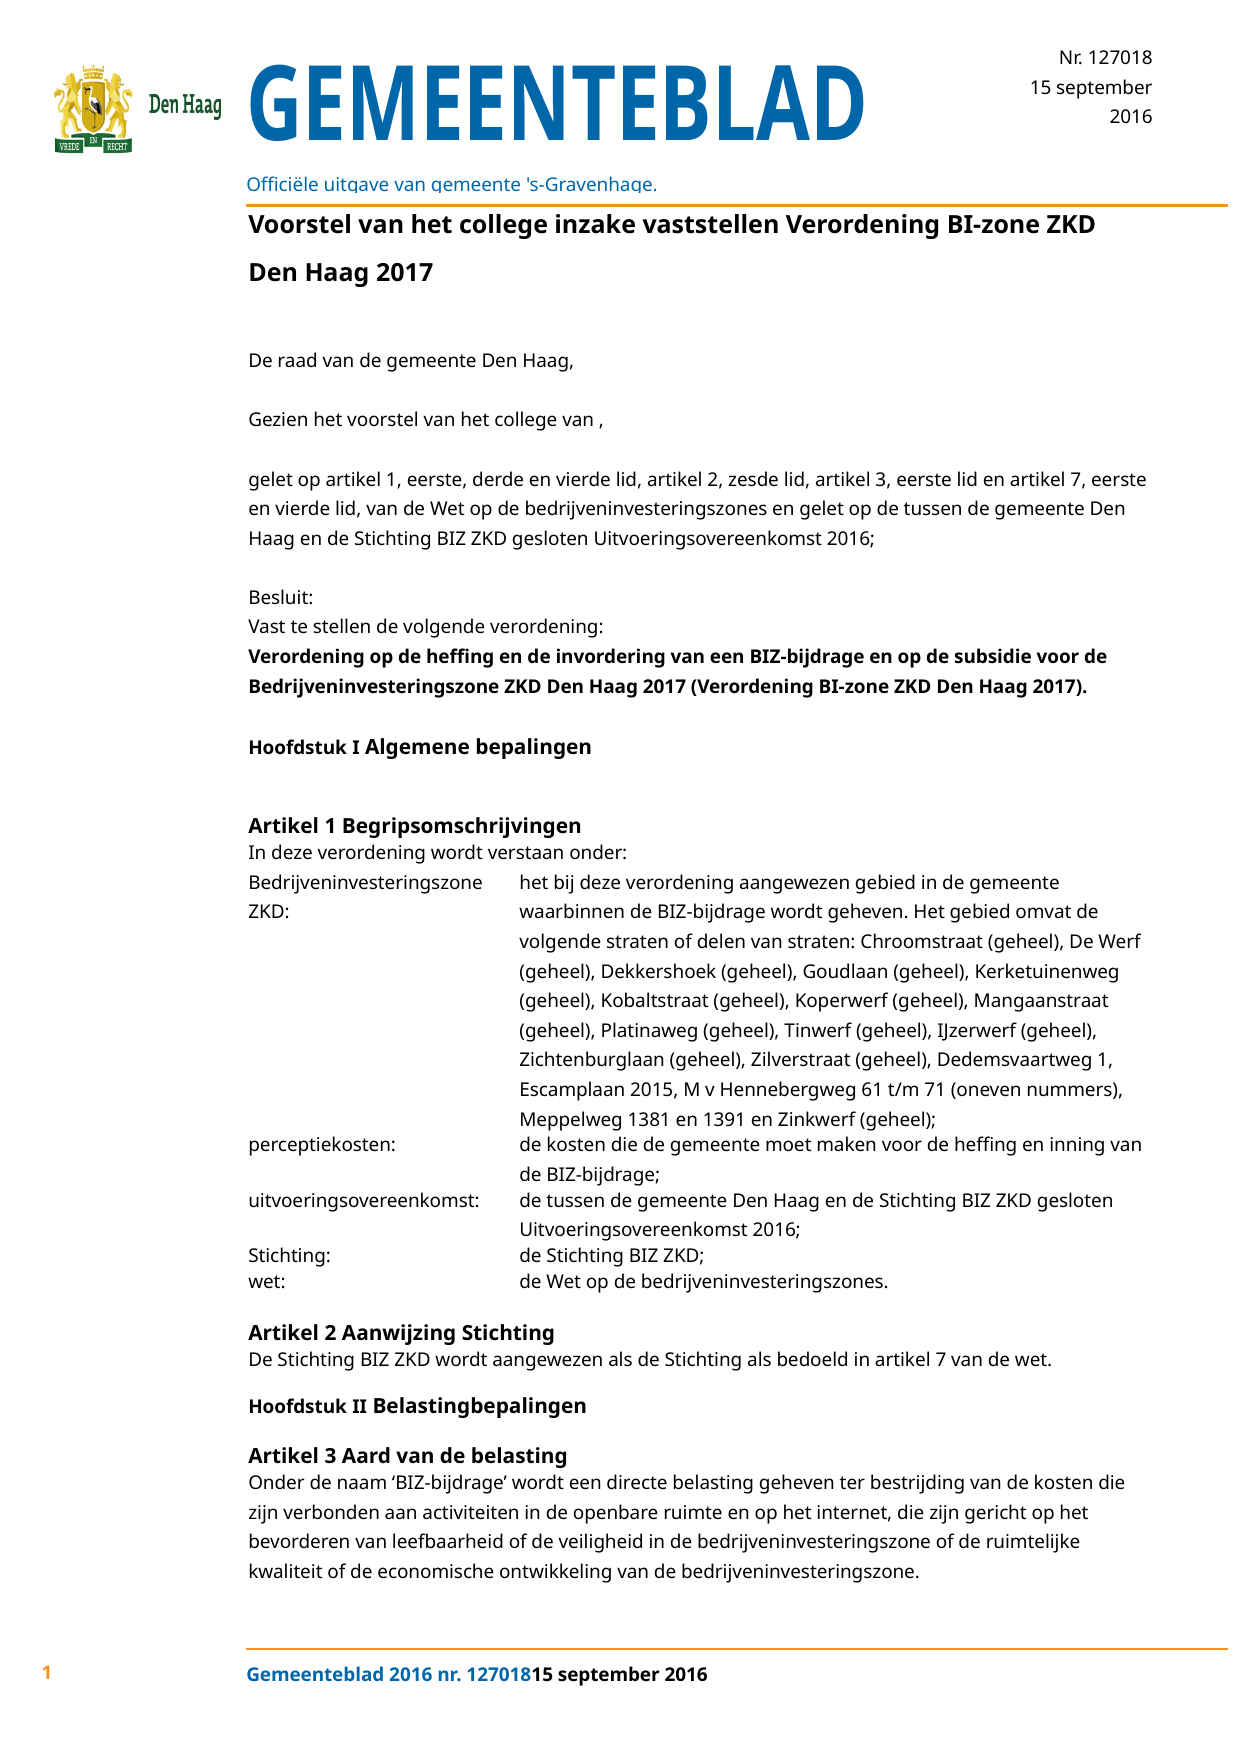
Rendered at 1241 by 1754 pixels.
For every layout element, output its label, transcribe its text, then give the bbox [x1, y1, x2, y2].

table_header Bedrijveninvesteringszone ZKD: [248, 869, 519, 1131]
text Hoofdstuk II Belastingbepalingen [248, 1392, 1152, 1420]
text De raad van de gemeente Den Haag, [248, 347, 1152, 373]
text De Stichting BIZ ZKD wordt aangewezen als de Stichting als bedoeld in artikel 7 van de wet. [248, 1346, 1152, 1372]
table_cell wet: [248, 1268, 519, 1293]
text In deze verordening wordt verstaan onder: [248, 839, 1152, 865]
text Hoofdstuk I Algemene bepalingen [248, 732, 1152, 761]
text Gezien het voorstel van het college van , [248, 407, 1152, 432]
text Onder de naam ‘BIZ-bijdrage’ wordt een directe belasting geheven ter bestrijding van de kosten die zijn verbonden aan activiteiten in de openbare ruimte en op het internet, die zijn gericht op het bevorderen van leefbaarheid of de veiligheid in de bedrijveninvesteringszone of de ruimtelijke kwaliteit of de economische ontwikkeling van de bedrijveninvesteringszone. [248, 1469, 1152, 1584]
table_cell Stichting: [248, 1242, 519, 1268]
picture [41, 47, 231, 172]
table_cell de Wet op de bedrijveninvesteringszones. [519, 1268, 1152, 1293]
table_header het bij deze verordening aangewezen gebied in de gemeente waarbinnen de BIZ-bijdrage wordt geheven. Het gebied omvat de volgende straten of delen van straten: Chroomstraat (geheel), De Werf (geheel), Dekkershoek (geheel), Goudlaan (geheel), Kerketuinenweg (geheel), Kobaltstraat (geheel), Koperwerf (geheel), Mangaanstraat (geheel), Platinaweg (geheel), Tinwerf (geheel), IJzerwerf (geheel), Zichtenburglaan (geheel), Zilverstraat (geheel), Dedemsvaartweg 1, Escamplaan 2015, M v Hennebergweg 61 t/m 71 (oneven nummers), Meppelweg 1381 en 1391 en Zinkwerf (geheel); [519, 869, 1152, 1131]
text Artikel 2 Aanwijzing Stichting [248, 1318, 1152, 1346]
table_cell de tussen de gemeente Den Haag en de Stichting BIZ ZKD gesloten Uitvoeringsovereenkomst 2016; [519, 1187, 1152, 1242]
table_cell perceptiekosten: [248, 1131, 519, 1187]
text Besluit: [248, 584, 1152, 610]
text Vast te stellen de volgende verordening: [248, 614, 1152, 639]
text Verordening op de heffing en de invordering van een BIZ-bijdrage en op de subsidie voor de Bedrijveninvesteringszone ZKD Den Haag 2017 (Verordening BI-zone ZKD Den Haag 2017). [248, 643, 1152, 699]
table_cell uitvoeringsovereenkomst: [248, 1187, 519, 1242]
text Artikel 3 Aard van de belasting [248, 1441, 1152, 1469]
text Artikel 1 Begripsomschrijvingen [248, 811, 1152, 839]
text gelet op artikel 1, eerste, derde en vierde lid, artikel 2, zesde lid, artikel 3, eerste lid en artikel 7, eerste en vierde lid, van de Wet op de bedrijveninvesteringszones en gelet op de tussen de gemeente Den Haag en de Stichting BIZ ZKD gesloten Uitvoeringsovereenkomst 2016; [248, 466, 1152, 551]
table_cell de Stichting BIZ ZKD; [519, 1242, 1152, 1268]
table_cell de kosten die de gemeente moet maken voor de heffing en inning van de BIZ-bijdrage; [519, 1131, 1152, 1187]
text Voorstel van het college inzake vaststellen Verordening BI-zone ZKD Den Haag 2017 [248, 207, 1152, 288]
